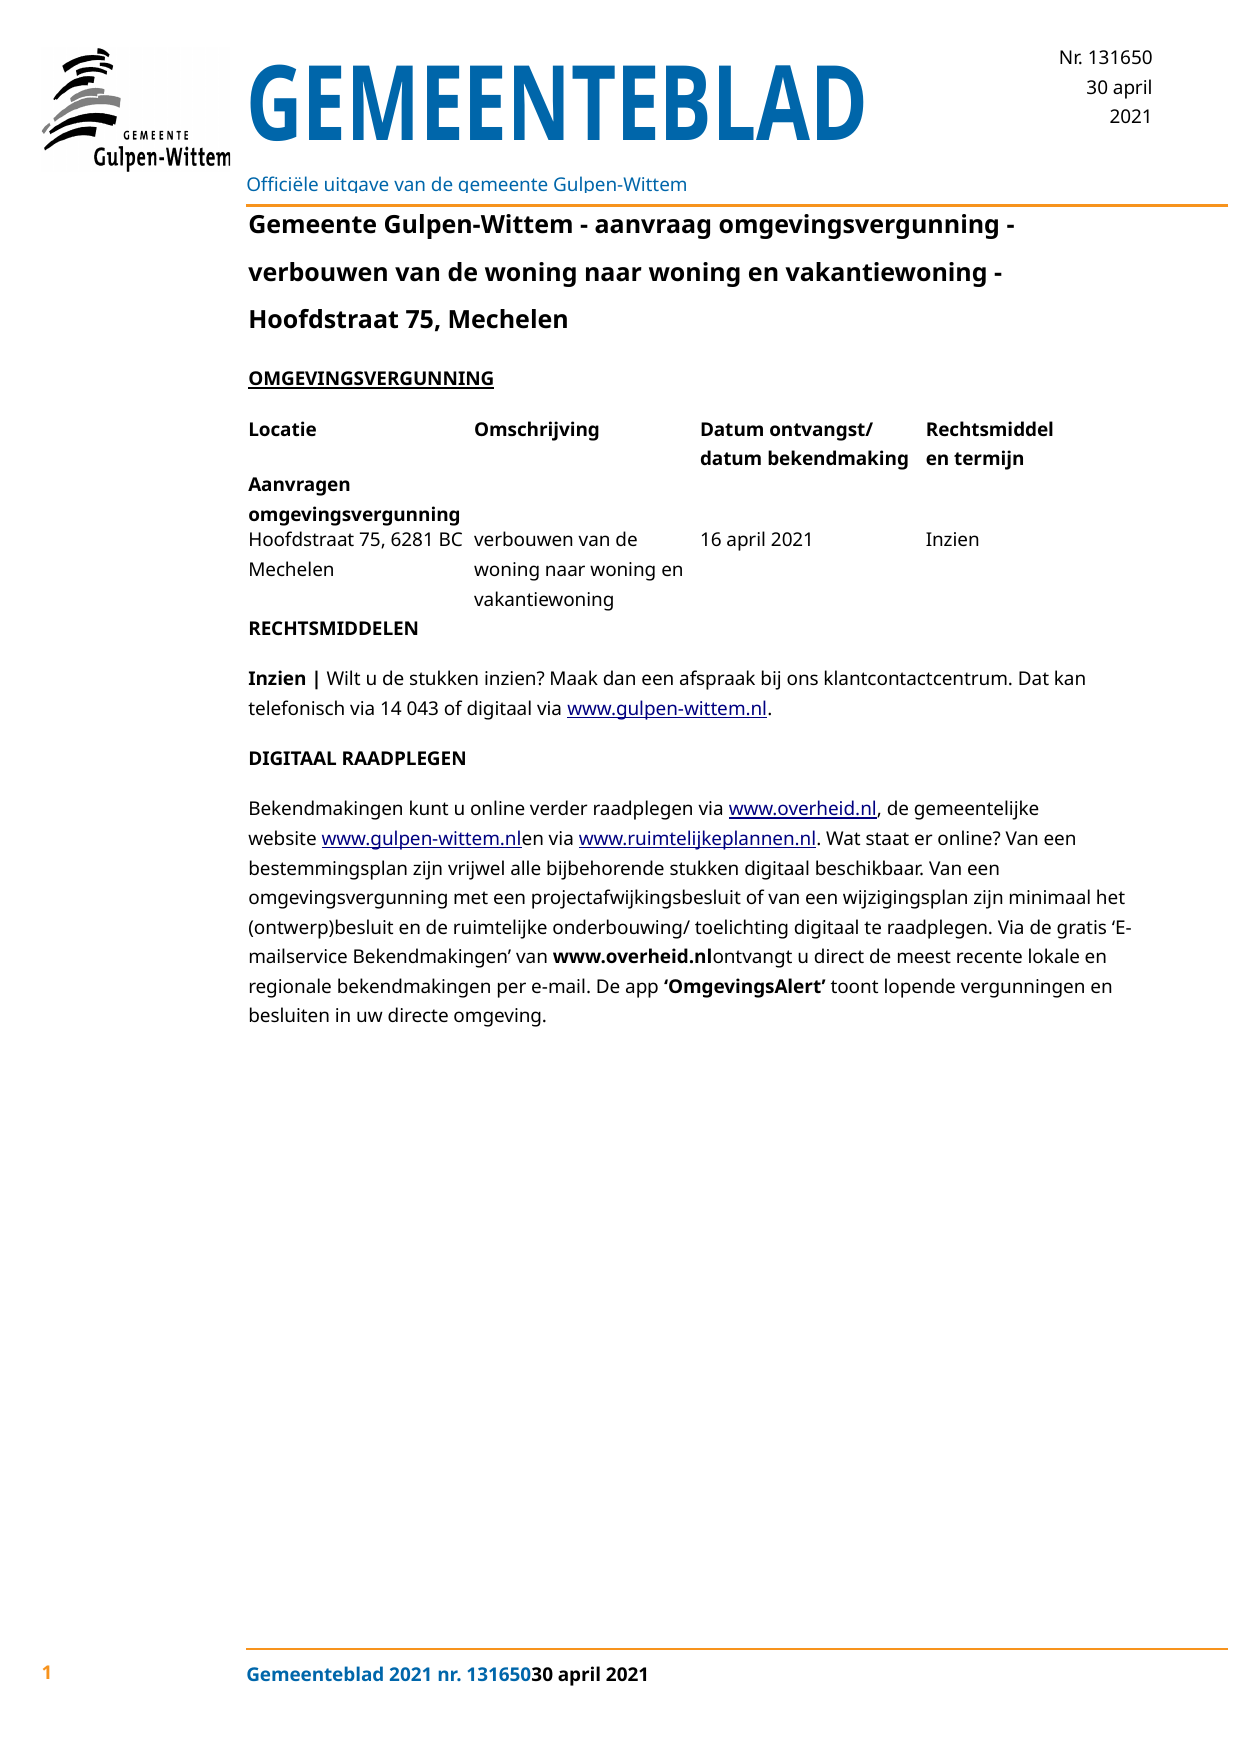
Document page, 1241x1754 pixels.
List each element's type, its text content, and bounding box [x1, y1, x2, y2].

text RECHTSMIDDELEN [248, 615, 1152, 641]
table_cell Hoofdstraat 75, 6281 BC Mechelen [248, 527, 474, 612]
table_cell verbouwen van de woning naar woning en vakantiewoning [474, 527, 700, 612]
table_header Rechtsmiddel en termijn [926, 416, 1152, 471]
table_header Omschrijving [474, 416, 700, 471]
table_cell Inzien [926, 527, 1152, 612]
table_cell Aanvragen omgevingsvergunning [248, 471, 474, 527]
text Inzien | Wilt u de stukken inzien? Maak dan een afspraak bij ons klantcontactcentrum. Dat kan telefonisch via 14 043 of digitaal via www.gulpen-wittem.nl. [248, 665, 1152, 721]
picture [41, 47, 231, 172]
table_header Locatie [248, 416, 474, 471]
text OMGEVINGSVERGUNNING [248, 366, 1152, 391]
text DIGITAAL RAADPLEGEN [248, 745, 1152, 771]
table_cell 16 april 2021 [700, 527, 926, 612]
table_cell [474, 471, 700, 527]
table_header Datum ontvangst/ datum bekendmaking [700, 416, 926, 471]
text Gemeente Gulpen-Wittem - aanvraag omgevingsvergunning - verbouwen van de woning naar woning en vakantiewoning - Hoofdstraat 75, Mechelen [248, 207, 1152, 336]
table_cell [926, 471, 1152, 527]
table_cell [700, 471, 926, 527]
text Bekendmakingen kunt u online verder raadplegen via www.overheid.nl, de gemeentelijke website www.gulpen-wittem.nlen via www.ruimtelijkeplannen.nl. Wat staat er online? Van een bestemmingsplan zijn vrijwel alle bijbehorende stukken digitaal beschikbaar. Van een omgevingsvergunning met een projectafwijkingsbesluit of van een wijzigingsplan zijn minimaal het (ontwerp)besluit en de ruimtelijke onderbouwing/ toelichting digitaal te raadplegen. Via de gratis ‘E-mailservice Bekendmakingen’ van www.overheid.nlontvangt u direct de meest recente lokale en regionale bekendmakingen per e-mail. De app ‘OmgevingsAlert’ toont lopende vergunningen en besluiten in uw directe omgeving. [248, 796, 1152, 1028]
